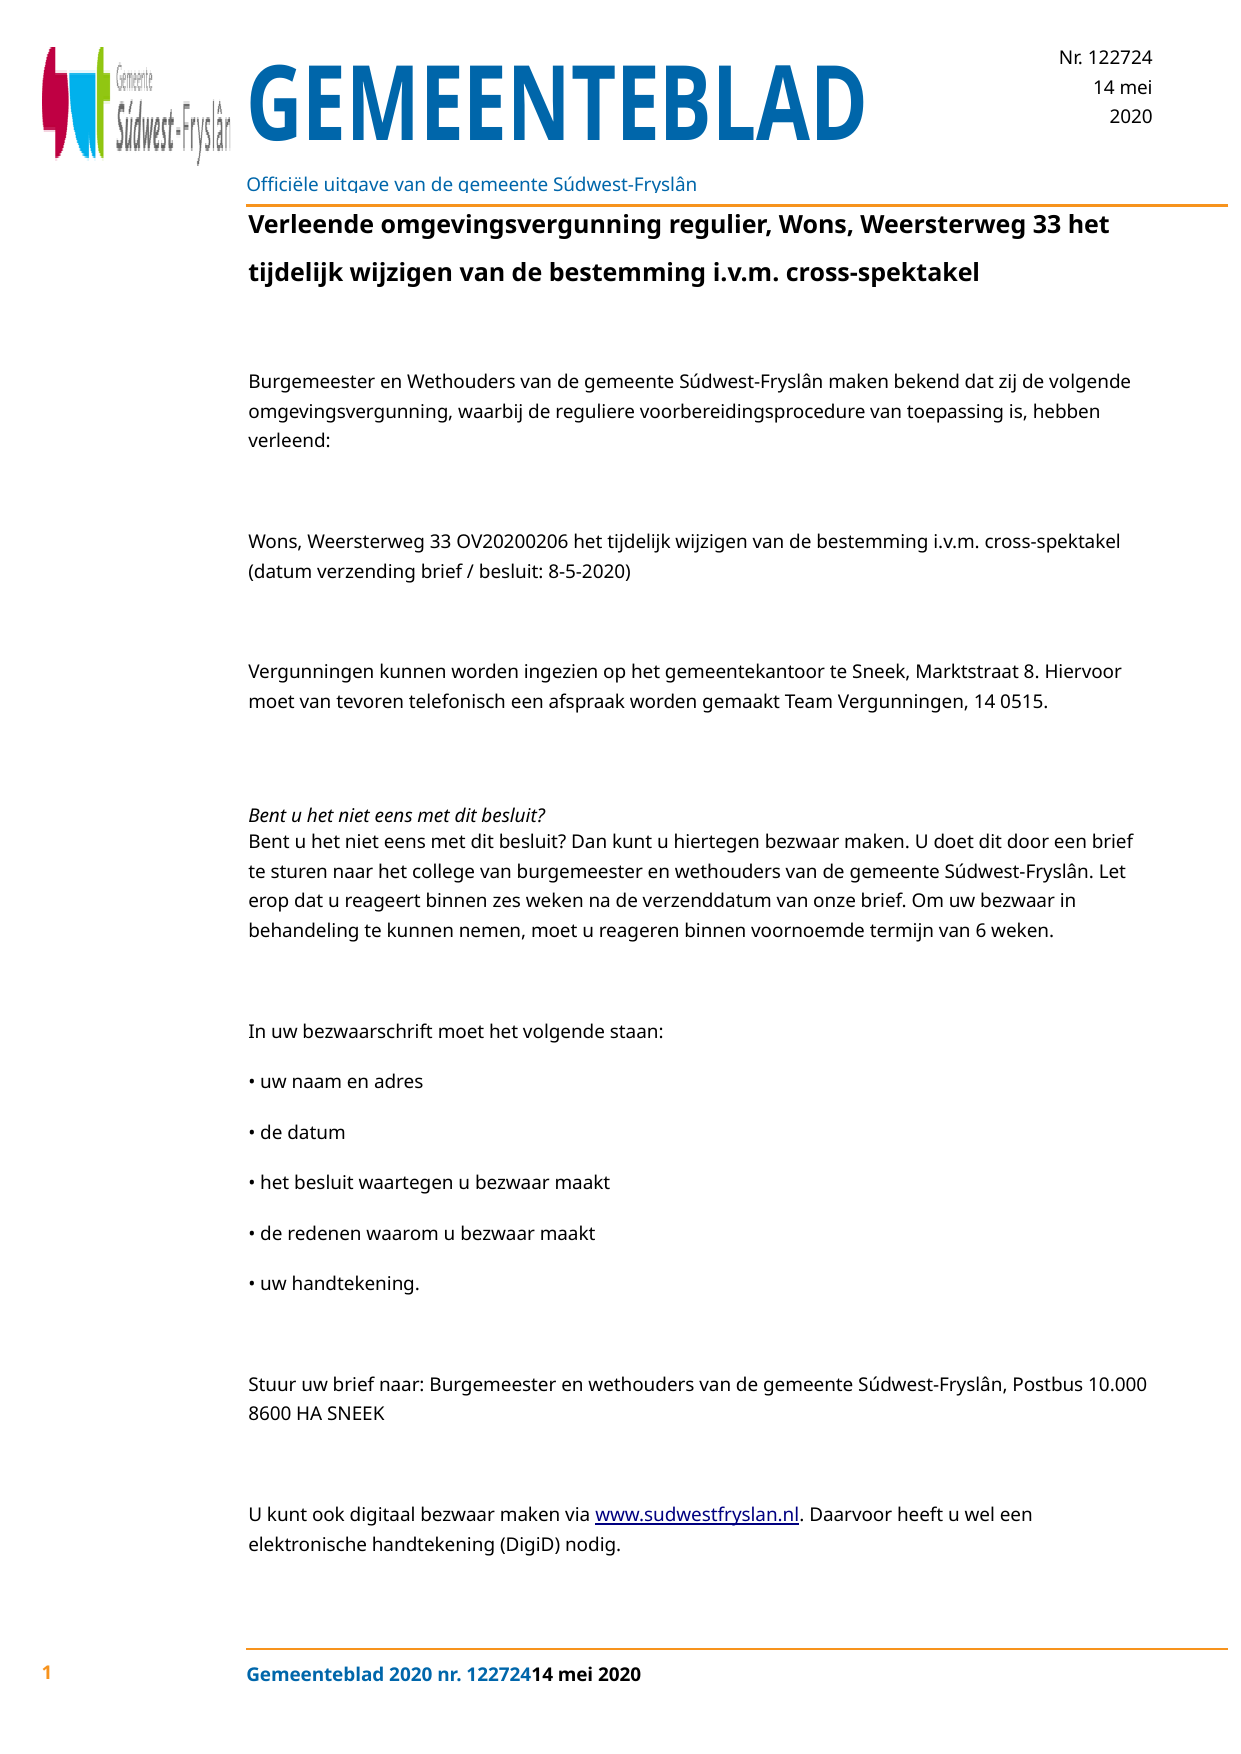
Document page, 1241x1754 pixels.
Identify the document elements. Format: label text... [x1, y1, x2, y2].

picture [41, 47, 231, 172]
text Wons, Weersterweg 33 OV20200206 het tijdelijk wijzigen van de bestemming i.v.m. cross-spektakel (datum verzending brief / besluit: 8-5-2020) [248, 528, 1152, 584]
text • de datum [248, 1119, 1152, 1144]
text Bent u het niet eens met dit besluit? [248, 803, 1152, 828]
text Vergunningen kunnen worden ingezien op het gemeentekantoor te Sneek, Marktstraat 8. Hiervoor moet van tevoren telefonisch een afspraak worden gemaakt Team Vergunningen, 14 0515. [248, 659, 1152, 714]
text • het besluit waartegen u bezwaar maakt [248, 1169, 1152, 1195]
text • de redenen waarom u bezwaar maakt [248, 1220, 1152, 1245]
text • uw naam en adres [248, 1068, 1152, 1094]
text U kunt ook digitaal bezwaar maken via www.sudwestfryslan.nl. Daarvoor heeft u wel een elektronische handtekening (DigiD) nodig. [248, 1501, 1152, 1557]
text Burgemeester en Wethouders van de gemeente Súdwest-Fryslân maken bekend dat zij de volgende omgevingsvergunning, waarbij de reguliere voorbereidingsprocedure van toepassing is, hebben verleend: [248, 368, 1152, 453]
text Stuur uw brief naar: Burgemeester en wethouders van de gemeente Súdwest-Fryslân, Postbus 10.000 8600 HA SNEEK [248, 1371, 1152, 1426]
text In uw bezwaarschrift moet het volgende staan: [248, 1018, 1152, 1044]
text Verleende omgevingsvergunning regulier, Wons, Weersterweg 33 het tijdelijk wijzigen van de bestemming i.v.m. cross-spektakel [248, 207, 1152, 288]
text Bent u het niet eens met dit besluit? Dan kunt u hiertegen bezwaar maken. U doet dit door een brief te sturen naar het college van burgemeester en wethouders van de gemeente Súdwest-Fryslân. Let erop dat u reageert binnen zes weken na de verzenddatum van onze brief. Om uw bezwaar in behandeling te kunnen nemen, moet u reageren binnen voornoemde termijn van 6 weken. [248, 828, 1152, 943]
text • uw handtekening. [248, 1270, 1152, 1296]
